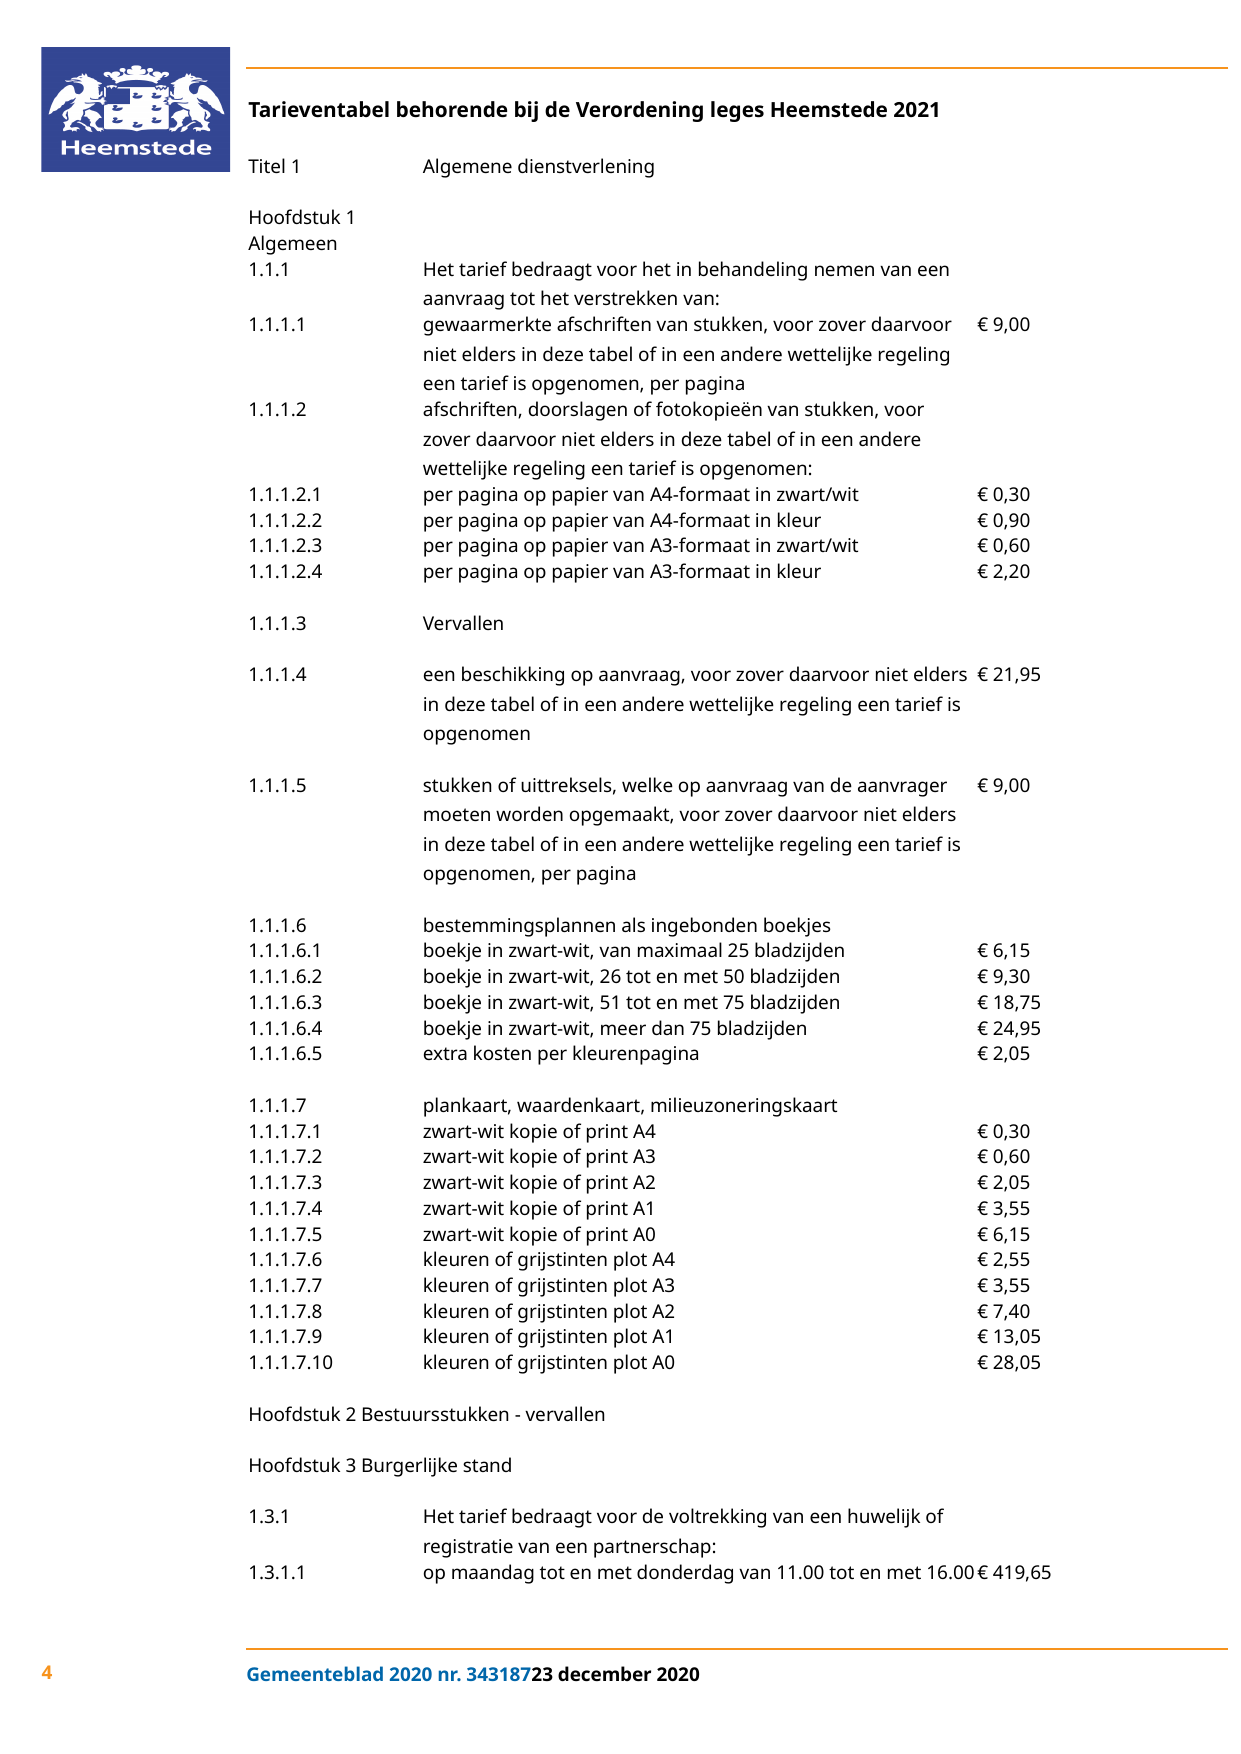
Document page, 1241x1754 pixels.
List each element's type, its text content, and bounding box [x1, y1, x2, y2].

table_cell Algemeen [248, 230, 423, 256]
table_cell 1.1.1.7.2 [248, 1144, 423, 1169]
table_cell [423, 1427, 977, 1452]
table_cell [977, 230, 1152, 256]
table_cell 1.1.1.2.4 [248, 558, 423, 584]
table_cell € 2,05 [977, 1169, 1152, 1195]
table_cell [423, 1478, 977, 1504]
table_cell zwart-wit kopie of print A4 [423, 1118, 977, 1143]
table_cell zwart-wit kopie of print A3 [423, 1144, 977, 1169]
table_cell [977, 886, 1152, 912]
table_cell [977, 179, 1152, 204]
table_cell zwart-wit kopie of print A2 [423, 1169, 977, 1195]
table_cell € 0,30 [977, 481, 1152, 507]
table_cell 1.1.1.2.1 [248, 481, 423, 507]
table_cell per pagina op papier van A3-formaat in kleur [423, 558, 977, 584]
table_cell kleuren of grijstinten plot A1 [423, 1324, 977, 1349]
table_cell € 18,75 [977, 989, 1152, 1015]
table_cell [423, 746, 977, 772]
table_cell 1.1.1.7.4 [248, 1195, 423, 1221]
table_cell 1.1.1.7.8 [248, 1298, 423, 1324]
picture [41, 47, 231, 172]
table_cell [977, 912, 1152, 938]
table_cell [423, 179, 977, 204]
table_cell Het tarief bedraagt voor de voltrekking van een huwelijk of registratie van een partnerschap: [423, 1504, 977, 1559]
table_cell € 0,60 [977, 533, 1152, 558]
table_cell per pagina op papier van A3-formaat in zwart/wit [423, 533, 977, 558]
table_cell [423, 230, 977, 256]
table_cell 1.1.1.7.7 [248, 1272, 423, 1298]
table_cell 1.1.1.7 [248, 1092, 423, 1118]
table_cell 1.1.1.5 [248, 772, 423, 886]
table_cell 1.1.1.1 [248, 311, 423, 396]
table_cell [248, 584, 423, 610]
table_cell 1.1.1.7.9 [248, 1324, 423, 1349]
table_cell [248, 635, 423, 661]
table_cell [977, 1452, 1152, 1478]
table_cell 1.1.1.6.1 [248, 938, 423, 963]
table_cell 1.1.1.7.1 [248, 1118, 423, 1143]
table_cell 1.1.1.2.3 [248, 533, 423, 558]
table_cell [248, 746, 423, 772]
table_cell [977, 746, 1152, 772]
table_cell € 9,30 [977, 964, 1152, 989]
table_cell € 21,95 [977, 661, 1152, 746]
table_cell € 3,55 [977, 1195, 1152, 1221]
table_cell € 2,20 [977, 558, 1152, 584]
table_cell boekje in zwart-wit, 51 tot en met 75 bladzijden [423, 989, 977, 1015]
table_cell [977, 256, 1152, 311]
table_cell 1.1.1.2 [248, 396, 423, 481]
table_cell kleuren of grijstinten plot A0 [423, 1349, 977, 1375]
table_cell [977, 1427, 1152, 1452]
table_cell [977, 1375, 1152, 1401]
table_cell op maandag tot en met donderdag van 11.00 tot en met 16.00 [423, 1559, 977, 1585]
table_cell kleuren of grijstinten plot A2 [423, 1298, 977, 1324]
table_cell 1.1.1.3 [248, 610, 423, 635]
table_cell [977, 1092, 1152, 1118]
table_header [977, 153, 1152, 179]
table_cell [248, 1375, 423, 1401]
table_cell per pagina op papier van A4‑formaat in zwart/wit [423, 481, 977, 507]
table_cell Hoofdstuk 3 Burgerlijke stand [248, 1452, 977, 1478]
table_cell 1.3.1.1 [248, 1559, 423, 1585]
table_cell gewaarmerkte afschriften van stukken, voor zover daarvoor niet elders in deze tabel of in een andere wettelijke regeling een tarief is opgenomen, per pagina [423, 311, 977, 396]
table_cell boekje in zwart-wit, van maximaal 25 bladzijden [423, 938, 977, 963]
table_cell [248, 886, 423, 912]
table_cell € 0,30 [977, 1118, 1152, 1143]
table_header Algemene dienstverlening [423, 153, 977, 179]
table_cell 1.1.1.7.6 [248, 1246, 423, 1272]
table_cell bestemmingsplannen als ingebonden boekjes [423, 912, 977, 938]
table_cell € 9,00 [977, 311, 1152, 396]
table_cell afschriften, doorslagen of fotokopieën van stukken, voor zover daarvoor niet elders in deze tabel of in een andere wettelijke regeling een tarief is opgenomen: [423, 396, 977, 481]
table_cell Het tarief bedraagt voor het in behandeling nemen van een aanvraag tot het verstrekken van: [423, 256, 977, 311]
table_cell [423, 635, 977, 661]
table_cell [977, 610, 1152, 635]
table_cell per pagina op papier van A4‑formaat in kleur [423, 507, 977, 532]
table_cell € 13,05 [977, 1324, 1152, 1349]
table_cell plankaart, waardenkaart, milieuzoneringskaart [423, 1092, 977, 1118]
table_cell zwart-wit kopie of print A0 [423, 1221, 977, 1246]
table_cell boekje in zwart-wit, meer dan 75 bladzijden [423, 1015, 977, 1041]
table_cell Vervallen [423, 610, 977, 635]
table_cell [423, 1375, 977, 1401]
table_cell € 0,60 [977, 1144, 1152, 1169]
table_cell zwart-wit kopie of print A1 [423, 1195, 977, 1221]
table_cell € 9,00 [977, 772, 1152, 886]
table_cell Hoofdstuk 2 Bestuursstukken - vervallen [248, 1401, 977, 1427]
table_cell [248, 179, 423, 204]
table_cell 1.1.1.6.3 [248, 989, 423, 1015]
table_cell 1.1.1.7.5 [248, 1221, 423, 1246]
table_cell 1.1.1.2.2 [248, 507, 423, 532]
table_cell [248, 1427, 423, 1452]
table_cell € 2,05 [977, 1041, 1152, 1066]
table_cell € 2,55 [977, 1246, 1152, 1272]
table_cell kleuren of grijstinten plot A3 [423, 1272, 977, 1298]
table_cell € 6,15 [977, 938, 1152, 963]
table_cell 1.1.1.7.10 [248, 1349, 423, 1375]
table_cell € 3,55 [977, 1272, 1152, 1298]
text Tarieventabel behorende bij de Verordening leges Heemstede 2021 [248, 95, 1152, 123]
table_cell 1.1.1.6.5 [248, 1041, 423, 1066]
table_cell stukken of uittreksels, welke op aanvraag van de aanvrager moeten worden opgemaakt, voor zover daarvoor niet elders in deze tabel of in een andere wettelijke regeling een tarief is opgenomen, per pagina [423, 772, 977, 886]
table_cell [977, 584, 1152, 610]
table_cell 1.1.1.6.4 [248, 1015, 423, 1041]
table_cell [248, 1478, 423, 1504]
table_cell € 7,40 [977, 1298, 1152, 1324]
table_cell [977, 1066, 1152, 1092]
table_cell [423, 584, 977, 610]
table_cell € 0,90 [977, 507, 1152, 532]
table_cell boekje in zwart-wit, 26 tot en met 50 bladzijden [423, 964, 977, 989]
table_cell [977, 1401, 1152, 1427]
table_cell 1.1.1.6 [248, 912, 423, 938]
table_cell € 6,15 [977, 1221, 1152, 1246]
table_cell [977, 205, 1152, 230]
table_cell 1.3.1 [248, 1504, 423, 1559]
table_cell [423, 886, 977, 912]
table_header Titel 1 [248, 153, 423, 179]
table_cell kleuren of grijstinten plot A4 [423, 1246, 977, 1272]
table_cell [977, 1504, 1152, 1559]
table_cell € 28,05 [977, 1349, 1152, 1375]
table_cell [423, 1066, 977, 1092]
table_cell [977, 396, 1152, 481]
table_cell 1.1.1 [248, 256, 423, 311]
table_cell 1.1.1.6.2 [248, 964, 423, 989]
table_cell € 24,95 [977, 1015, 1152, 1041]
table_cell Hoofdstuk 1 [248, 205, 977, 230]
table_cell extra kosten per kleurenpagina [423, 1041, 977, 1066]
table_cell 1.1.1.7.3 [248, 1169, 423, 1195]
table_cell een beschikking op aanvraag, voor zover daarvoor niet elders in deze tabel of in een andere wettelijke regeling een tarief is opgenomen [423, 661, 977, 746]
table_cell [977, 635, 1152, 661]
table_cell [977, 1478, 1152, 1504]
table_cell 1.1.1.4 [248, 661, 423, 746]
table_cell [248, 1066, 423, 1092]
table_cell € 419,65 [977, 1559, 1152, 1585]
